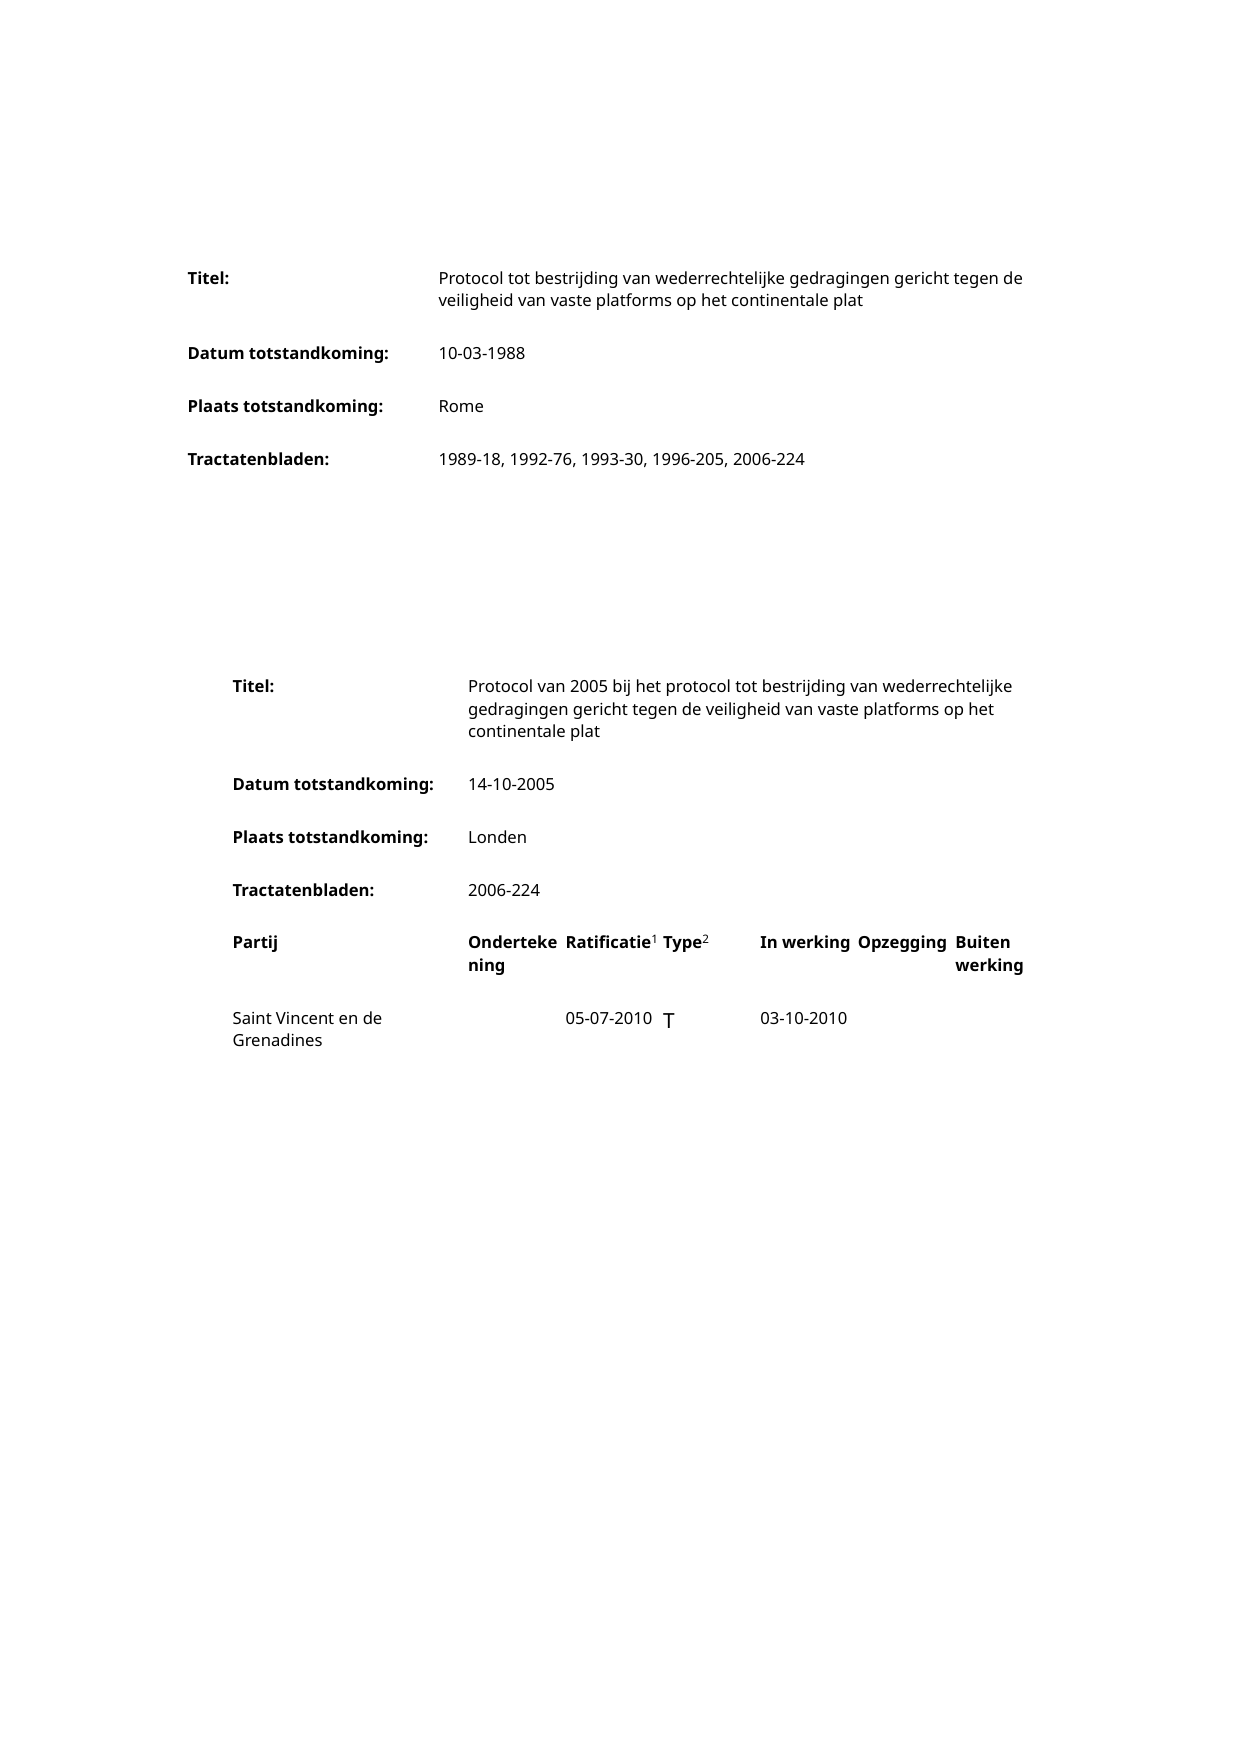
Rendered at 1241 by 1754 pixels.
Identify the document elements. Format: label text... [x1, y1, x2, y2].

table_cell [955, 1006, 1053, 1082]
table_cell 1989-18, 1992-76, 1993-30, 1996-205, 2006-224 [438, 447, 1053, 500]
table_cell 10-03-1988 [438, 342, 1053, 394]
table_cell Plaats totstandkoming: [233, 826, 468, 878]
table_cell 03-10-2010 [760, 1006, 858, 1082]
table_cell Tractatenbladen: [233, 878, 468, 931]
table_cell Londen [468, 826, 1053, 878]
table_cell 14-10-2005 [468, 773, 1053, 826]
table_header Titel: [233, 675, 468, 773]
table_cell Partij [233, 931, 468, 1006]
table_cell [468, 1006, 565, 1082]
table_cell Tractatenbladen: [188, 447, 438, 500]
table_cell Datum totstandkoming: [233, 773, 468, 826]
table_cell Saint Vincent en de Grenadines [233, 1006, 468, 1082]
table_header Protocol tot bestrijding van wederrechtelijke gedragingen gericht tegen de veiligheid van vaste platforms op het continentale plat [438, 266, 1053, 342]
table_header Titel: [188, 266, 438, 342]
table_cell 2006-224 [468, 878, 1053, 931]
table_cell Plaats totstandkoming: [188, 395, 438, 447]
table_cell T [663, 1006, 760, 1082]
table_header Protocol van 2005 bij het protocol tot bestrijding van wederrechtelijke gedragingen gericht tegen de veiligheid van vaste platforms op het continentale plat [468, 675, 1053, 773]
table_cell [188, 500, 1053, 558]
table_cell Type2 [663, 931, 760, 1006]
table_cell Ratificatie1 [565, 931, 663, 1006]
table_cell Ondertekening [468, 931, 565, 1006]
table_cell Datum totstandkoming: [188, 342, 438, 394]
table_cell 05-07-2010 [565, 1006, 663, 1082]
table_cell [858, 1006, 955, 1082]
table_cell Rome [438, 395, 1053, 447]
table_cell In werking [760, 931, 858, 1006]
table_cell Buiten werking [955, 931, 1053, 1006]
table_cell Opzegging [858, 931, 955, 1006]
